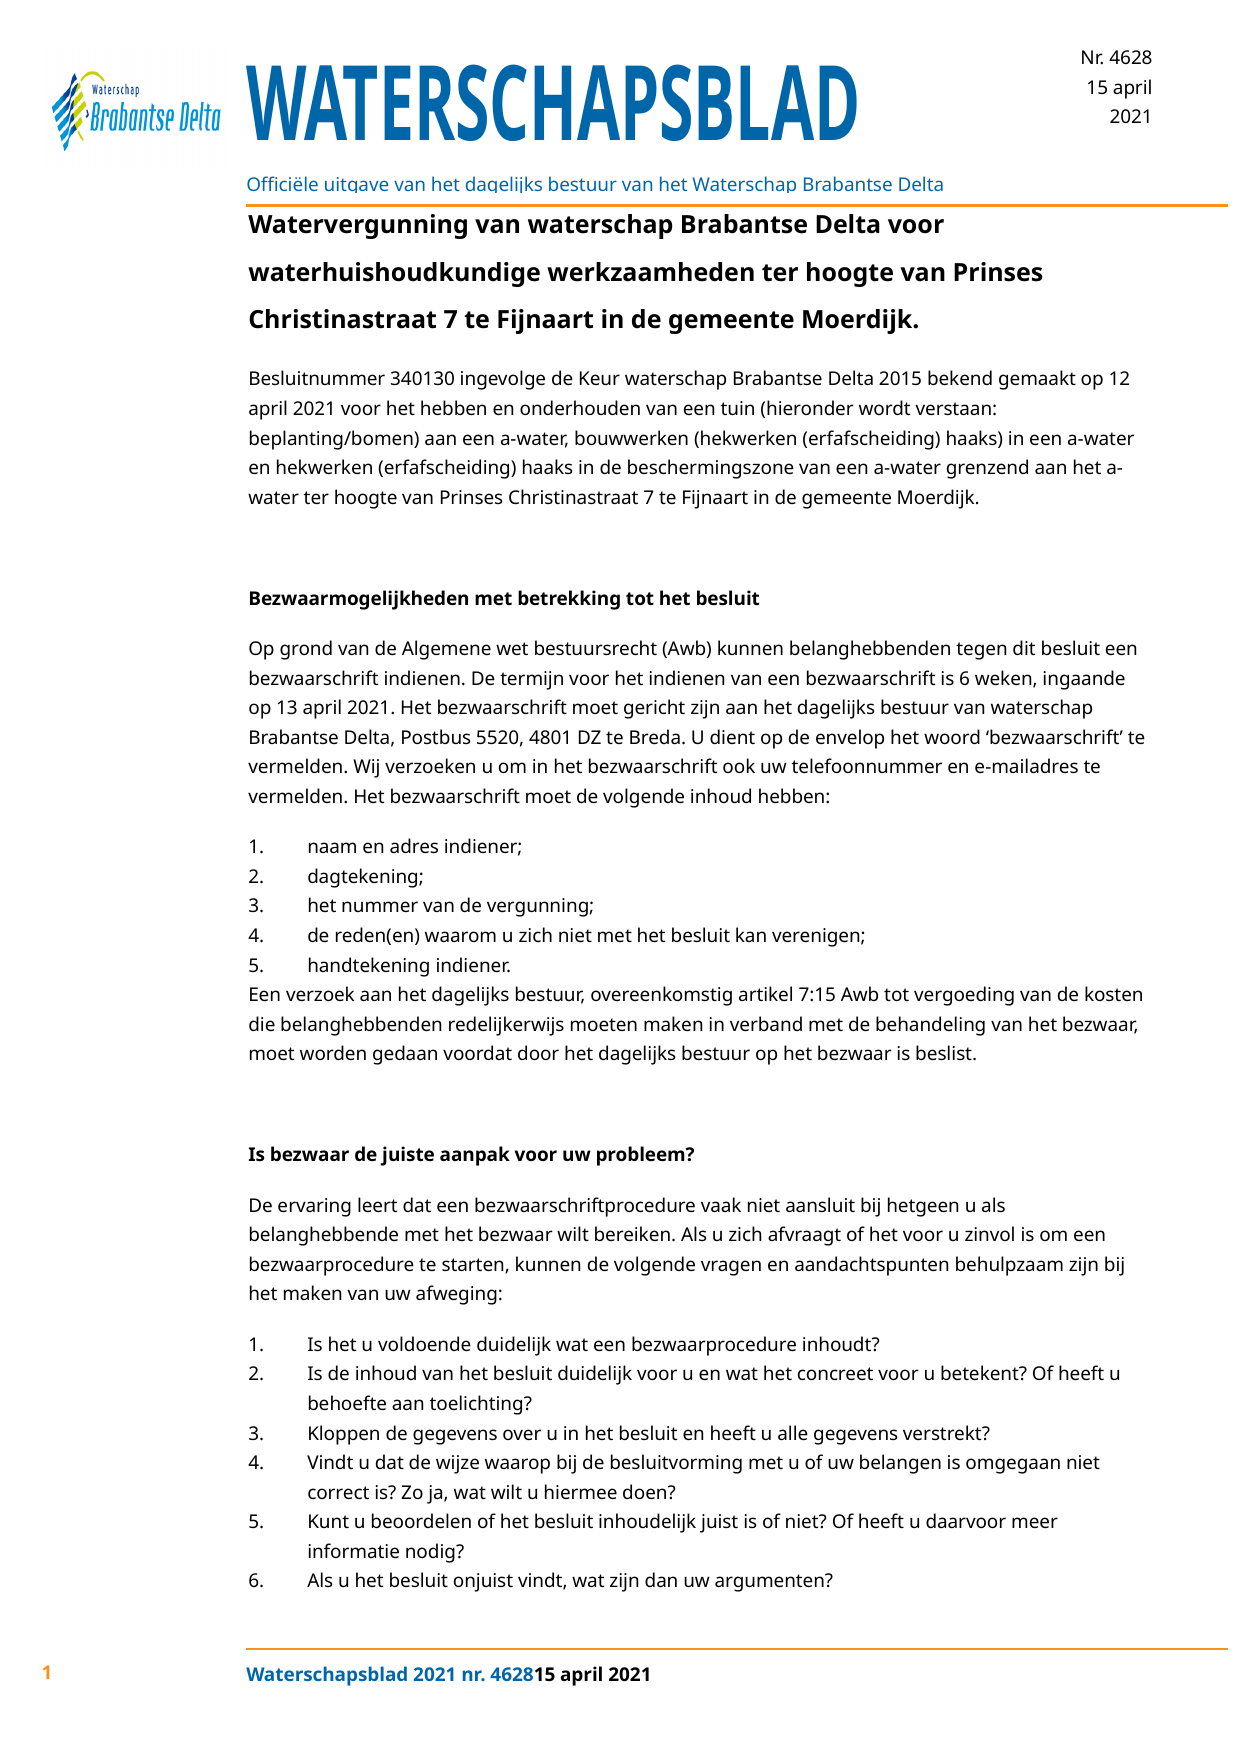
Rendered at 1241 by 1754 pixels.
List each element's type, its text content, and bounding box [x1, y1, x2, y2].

text De ervaring leert dat een bezwaarschriftprocedure vaak niet aansluit bij hetgeen u als belanghebbende met het bezwaar wilt bereiken. Als u zich afvraagt of het voor u zinvol is om een bezwaarprocedure te starten, kunnen de volgende vragen en aandachtspunten behulpzaam zijn bij het maken van uw afweging: [248, 1192, 1152, 1306]
text Op grond van de Algemene wet bestuursrecht (Awb) kunnen belanghebbenden tegen dit besluit een bezwaarschrift indienen. De termijn voor het indienen van een bezwaarschrift is 6 weken, ingaande op 13 april 2021. Het bezwaarschrift moet gericht zijn aan het dagelijks bestuur van waterschap Brabantse Delta, Postbus 5520, 4801 DZ te Breda. U dient op de envelop het woord ‘bezwaarschrift’ te vermelden. Wij verzoeken u om in het bezwaarschrift ook uw telefoonnummer en e‑mailadres te vermelden. Het bezwaarschrift moet de volgende inhoud hebben: [248, 635, 1152, 809]
list Kloppen de gegevens over u in het besluit en heeft u alle gegevens verstrekt? [248, 1420, 1152, 1445]
list dagtekening; [248, 863, 1152, 889]
list naam en adres indiener; [248, 833, 1152, 859]
text Watervergunning van waterschap Brabantse Delta voor waterhuishoudkundige werkzaamheden ter hoogte van Prinses Christinastraat 7 te Fijnaart in de gemeente Moerdijk. [248, 207, 1152, 336]
text Een verzoek aan het dagelijks bestuur, overeenkomstig artikel 7:15 Awb tot vergoeding van de kosten die belanghebbenden redelijkerwijs moeten maken in verband met de behandeling van het bezwaar, moet worden gedaan voordat door het dagelijks bestuur op het bezwaar is beslist. [248, 981, 1152, 1066]
text Bezwaarmogelijkheden met betrekking tot het besluit [248, 585, 1152, 610]
list de reden(en) waarom u zich niet met het besluit kan verenigen; [248, 922, 1152, 948]
list Is de inhoud van het besluit duidelijk voor u en wat het concreet voor u betekent? Of heeft u behoefte aan toelichting? [248, 1361, 1152, 1416]
list Vindt u dat de wijze waarop bij de besluitvorming met u of uw belangen is omgegaan niet correct is? Zo ja, wat wilt u hiermee doen? [248, 1449, 1152, 1504]
list Kunt u beoordelen of het besluit inhoudelijk juist is of niet? Of heeft u daarvoor meer informatie nodig? [248, 1508, 1152, 1564]
list Is het u voldoende duidelijk wat een bezwaarprocedure inhoudt? [248, 1331, 1152, 1357]
text Is bezwaar de juiste aanpak voor uw probleem? [248, 1141, 1152, 1167]
list handtekening indiener. [248, 952, 1152, 977]
text Besluitnummer 340130 ingevolge de Keur waterschap Brabantse Delta 2015 bekend gemaakt op 12 april 2021 voor het hebben en onderhouden van een tuin (hieronder wordt verstaan: beplanting/bomen) aan een a-water, bouwwerken (hekwerken (erfafscheiding) haaks) in een a-water en hekwerken (erfafscheiding) haaks in de beschermingszone van een a-water grenzend aan het a-water ter hoogte van Prinses Christinastraat 7 te Fijnaart in de gemeente Moerdijk. [248, 366, 1152, 509]
list het nummer van de vergunning; [248, 893, 1152, 918]
picture [41, 47, 231, 172]
list Als u het besluit onjuist vindt, wat zijn dan uw argumenten? [248, 1568, 1152, 1593]
